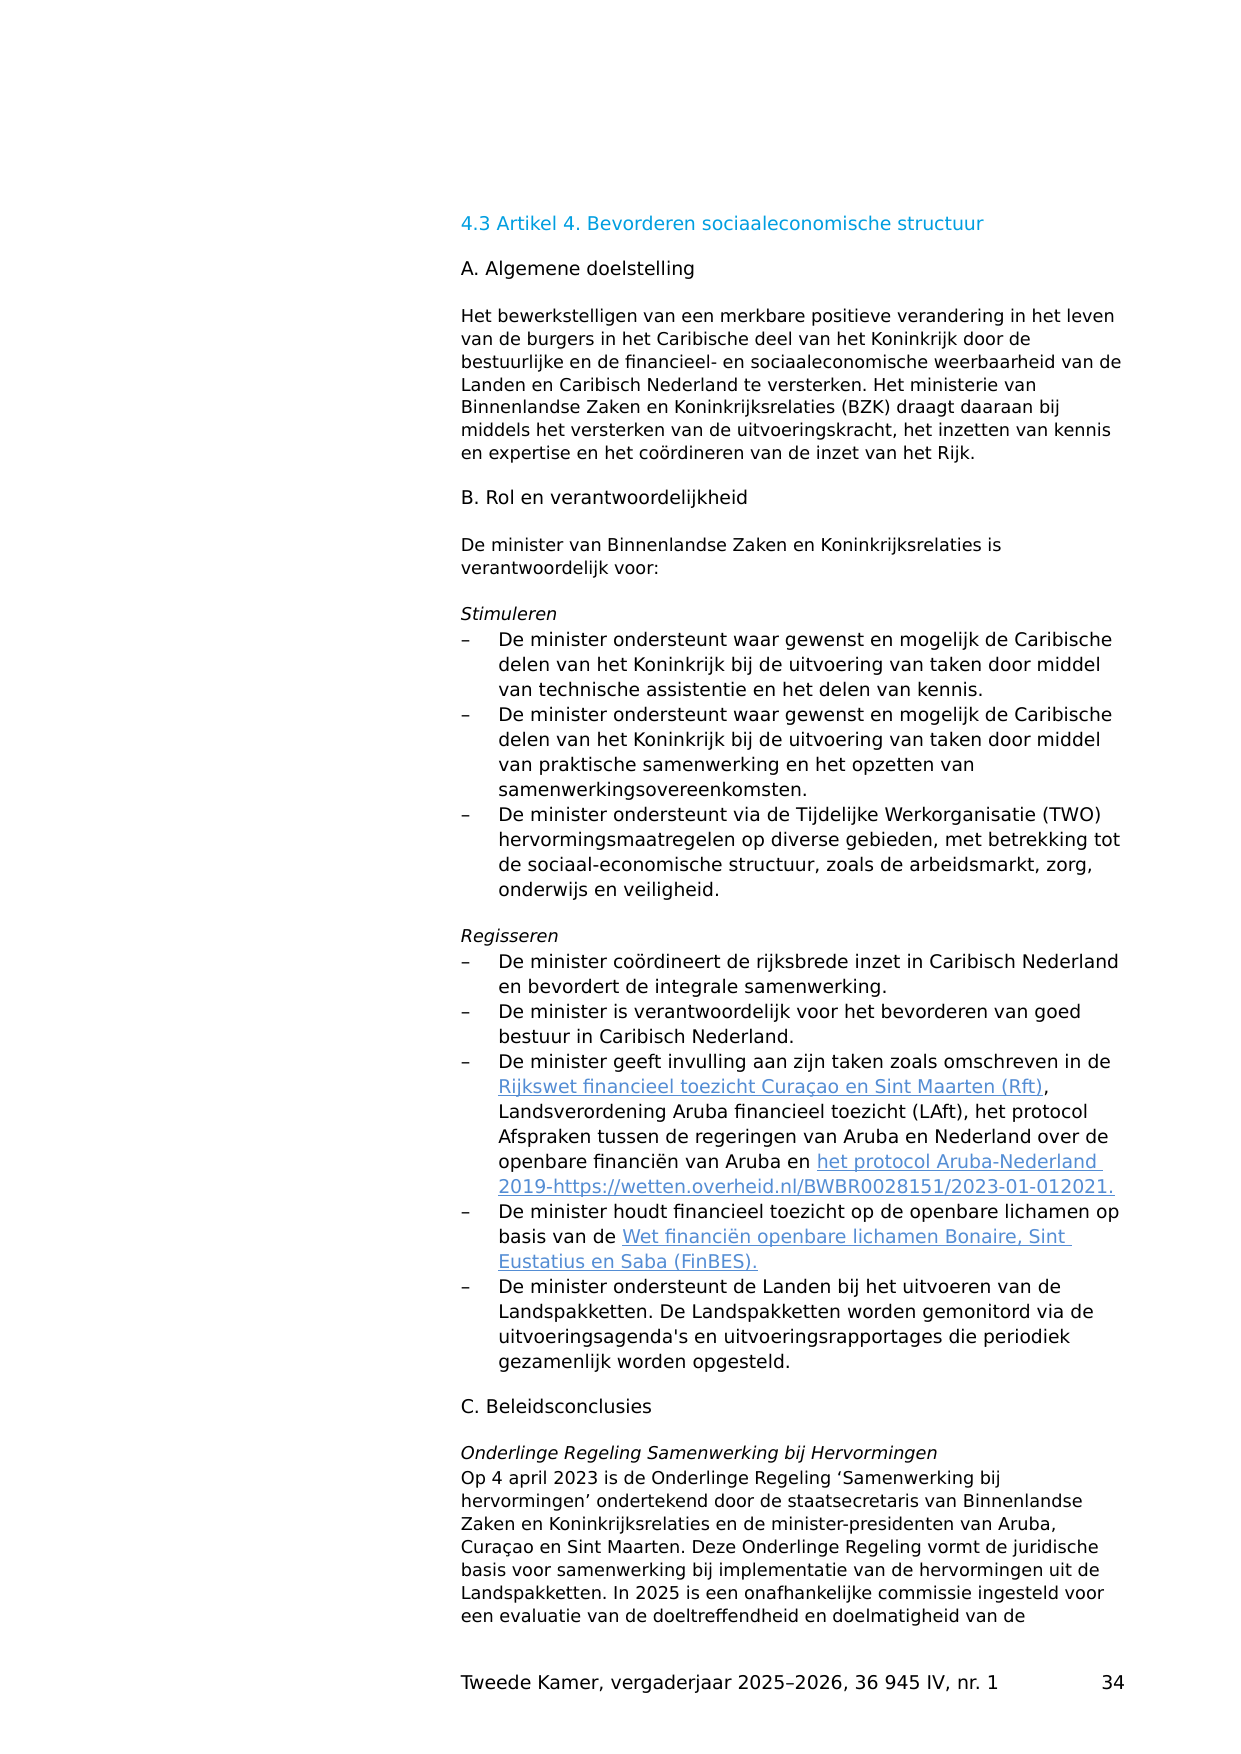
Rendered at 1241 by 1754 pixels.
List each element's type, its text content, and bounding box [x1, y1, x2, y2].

text Op 4 april 2023 is de Onderlinge Regeling ‘Samenwerking bĳ hervormingen’ ondertekend door de staatsecretaris van Binnenlandse Zaken en Koninkrĳksrelaties en de minister-presidenten van Aruba, Curaçao en Sint Maarten. Deze Onderlinge Regeling vormt de juridische basis voor samenwerking bij implementatie van de hervormingen uit de Landspakketten. In 2025 is een onafhankelijke commissie ingesteld voor een evaluatie van de doeltreffendheid en doelmatigheid van de [461, 1466, 1125, 1627]
text Onderlinge Regeling Samenwerking bij Hervormingen [461, 1441, 1125, 1464]
list De minister houdt financieel toezicht op de openbare lichamen op basis van de Wet financiën openbare lichamen Bonaire, Sint Eustatius en Saba (FinBES). [461, 1199, 1125, 1274]
list De minister ondersteunt waar gewenst en mogelĳk de Caribische delen van het Koninkrĳk bĳ de uitvoering van taken door middel van technische assistentie en het delen van kennis. [461, 627, 1125, 702]
title B. Rol en verantwoordelijkheid [461, 487, 1125, 509]
list De minister coördineert de rĳksbrede inzet in Caribisch Nederland en bevordert de integrale samenwerking. [461, 949, 1125, 999]
text De minister van Binnenlandse Zaken en Koninkrijksrelaties is verantwoordelijk voor: [461, 533, 1125, 579]
text Het bewerkstelligen van een merkbare positieve verandering in het leven van de burgers in het Caribische deel van het Koninkrĳk door de bestuurlijke en de financieel- en sociaaleconomische weerbaarheid van de Landen en Caribisch Nederland te versterken. Het ministerie van Binnenlandse Zaken en Koninkrĳksrelaties (BZK) draagt daaraan bĳ middels het versterken van de uitvoeringskracht, het inzetten van kennis en expertise en het coördineren van de inzet van het Rĳk. [461, 304, 1125, 464]
list De minister ondersteunt de Landen bij het uitvoeren van de Landspakketten. De Landspakketten worden gemonitord via de uitvoeringsagenda's en uitvoeringsrapportages die periodiek gezamenlijk worden opgesteld. [461, 1274, 1125, 1374]
list De minister is verantwoordelĳk voor het bevorderen van goed bestuur in Caribisch Nederland. [461, 999, 1125, 1049]
list De minister geeft invulling aan zĳn taken zoals omschreven in de Rĳkswet financieel toezicht Curaçao en Sint Maarten (Rft), Landsverordening Aruba financieel toezicht (LAft), het protocol Afspraken tussen de regeringen van Aruba en Nederland over de openbare financiën van Aruba en het protocol Aruba-Nederland 2019-https://wetten.overheid.nl/BWBR0028151/2023-01-012021. [461, 1049, 1125, 1199]
title 4.3 Artikel 4. Bevorderen sociaaleconomische structuur [461, 213, 1125, 235]
title C. Beleidsconclusies [461, 1396, 1125, 1418]
text Regisseren [461, 924, 1125, 947]
title A. Algemene doelstelling [461, 258, 1125, 280]
text Stimuleren [461, 602, 1125, 624]
list De minister ondersteunt waar gewenst en mogelĳk de Caribische delen van het Koninkrĳk bĳ de uitvoering van taken door middel van praktische samenwerking en het opzetten van samenwerkingsovereenkomsten. [461, 702, 1125, 802]
list De minister ondersteunt via de Tĳdelĳke Werkorganisatie (TWO) hervormingsmaatregelen op diverse gebieden, met betrekking tot de sociaal-economische structuur, zoals de arbeidsmarkt, zorg, onderwijs en veiligheid. [461, 802, 1125, 902]
